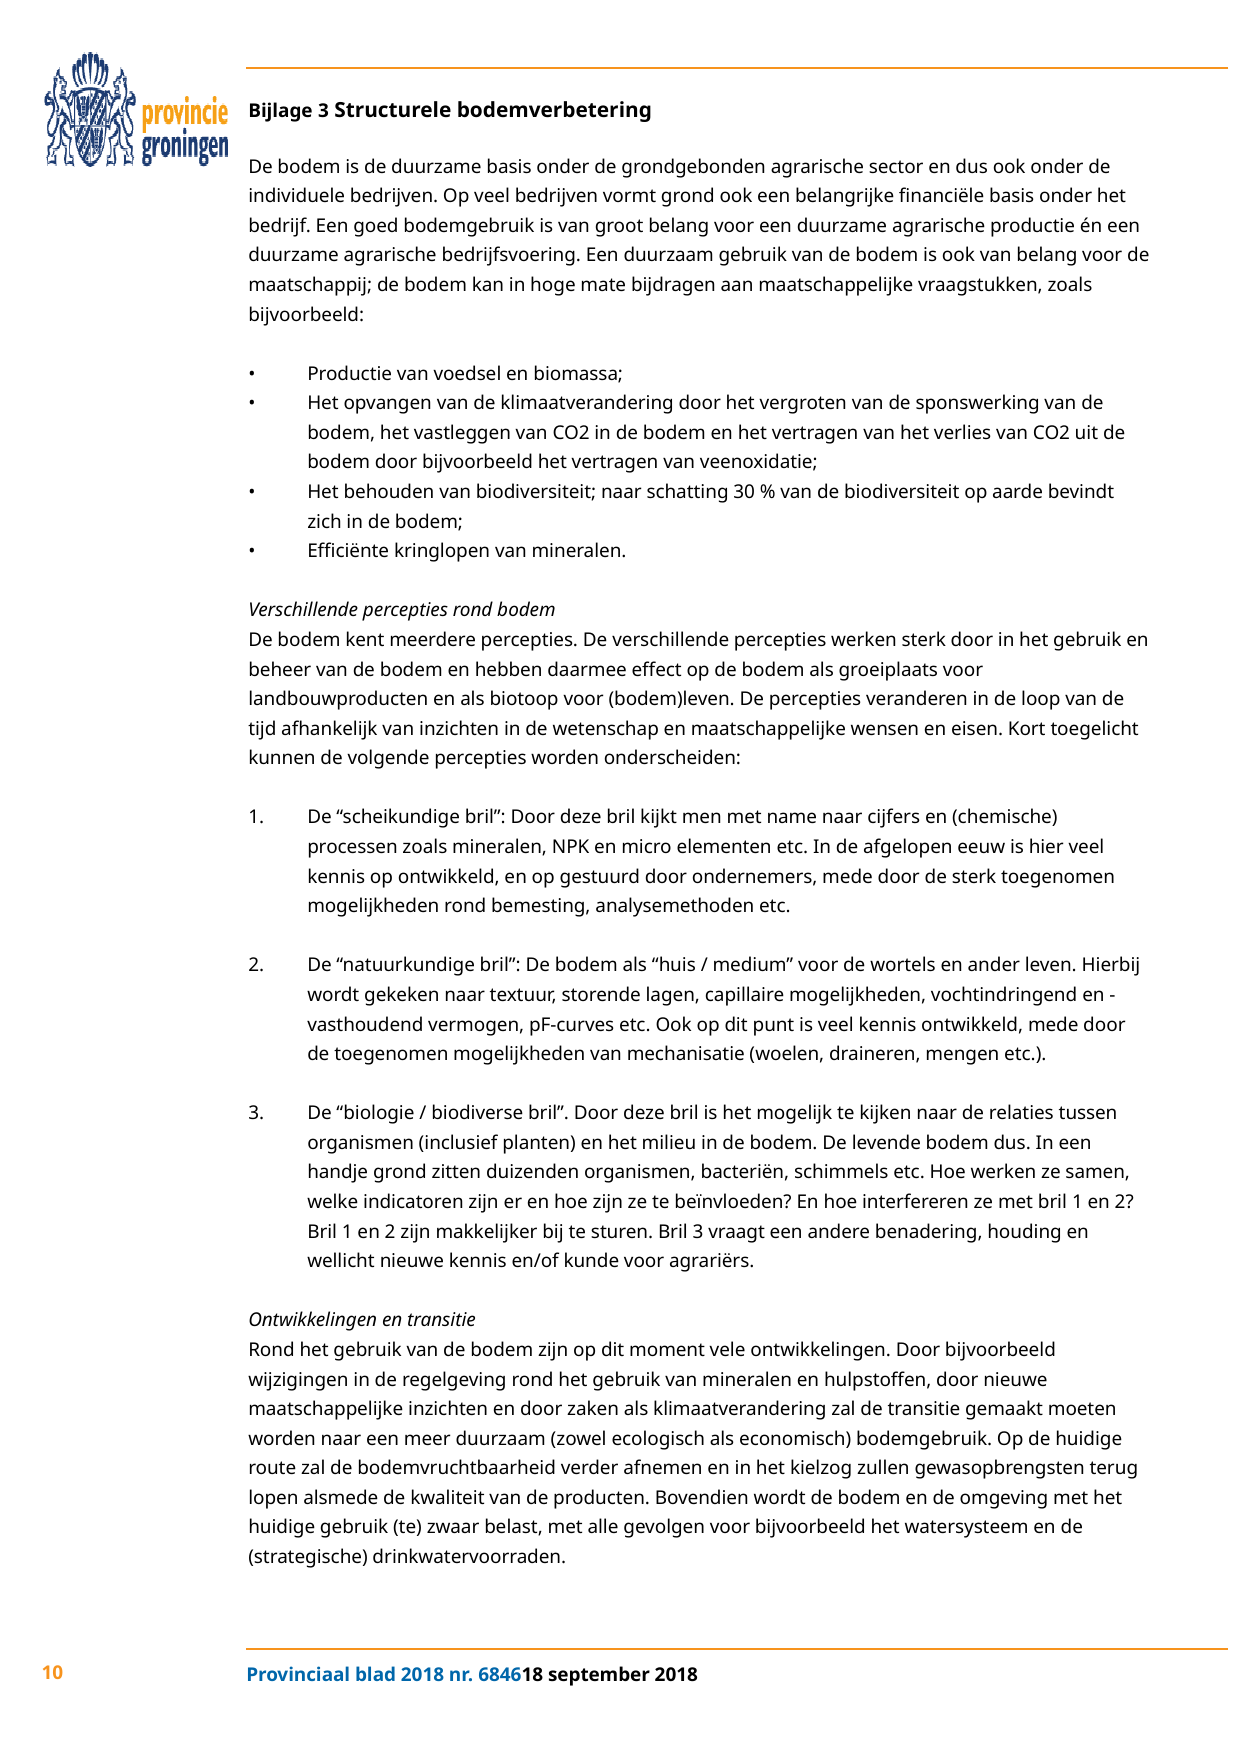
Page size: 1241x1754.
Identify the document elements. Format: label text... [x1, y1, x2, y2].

text De bodem is de duurzame basis onder de grondgebonden agrarische sector en dus ook onder de individuele bedrijven. Op veel bedrijven vormt grond ook een belangrijke financiële basis onder het bedrijf. Een goed bodemgebruik is van groot belang voor een duurzame agrarische productie én een duurzame agrarische bedrijfsvoering. Een duurzaam gebruik van de bodem is ook van belang voor de maatschappij; de bodem kan in hoge mate bijdragen aan maatschappelijke vraagstukken, zoals bijvoorbeeld: [248, 153, 1152, 327]
list De “scheikundige bril”: Door deze bril kijkt men met name naar cijfers en (chemische) processen zoals mineralen, NPK en micro elementen etc. In de afgelopen eeuw is hier veel kennis op ontwikkeld, en op gestuurd door ondernemers, mede door de sterk toegenomen mogelijkheden rond bemesting, analysemethoden etc. [248, 804, 1152, 918]
picture [41, 47, 231, 172]
text Verschillende percepties rond bodem [248, 597, 1152, 622]
list De “natuurkundige bril”: De bodem als “huis / medium” voor de wortels en ander leven. Hierbij wordt gekeken naar textuur, storende lagen, capillaire mogelijkheden, vochtindringend en -vasthoudend vermogen, pF-curves etc. Ook op dit punt is veel kennis ontwikkeld, mede door de toegenomen mogelijkheden van mechanisatie (woelen, draineren, mengen etc.). [248, 952, 1152, 1066]
list Het opvangen van de klimaatverandering door het vergroten van de sponswerking van de bodem, het vastleggen van CO2 in de bodem en het vertragen van het verlies van CO2 uit de bodem door bijvoorbeeld het vertragen van veenoxidatie; [248, 389, 1152, 474]
list Productie van voedsel en biomassa; [248, 360, 1152, 386]
text Ontwikkelingen en transitie [248, 1307, 1152, 1332]
list Het behouden van biodiversiteit; naar schatting 30 % van de biodiversiteit op aarde bevindt zich in de bodem; [248, 478, 1152, 534]
text De bodem kent meerdere percepties. De verschillende percepties werken sterk door in het gebruik en beheer van de bodem en hebben daarmee effect op de bodem als groeiplaats voor landbouwproducten en als biotoop voor (bodem)leven. De percepties veranderen in de loop van de tijd afhankelijk van inzichten in de wetenschap en maatschappelijke wensen en eisen. Kort toegelicht kunnen de volgende percepties worden onderscheiden: [248, 626, 1152, 770]
text Bijlage 3 Structurele bodemverbetering [248, 95, 1152, 123]
list De “biologie / biodiverse bril”. Door deze bril is het mogelijk te kijken naar de relaties tussen organismen (inclusief planten) en het milieu in de bodem. De levende bodem dus. In een handje grond zitten duizenden organismen, bacteriën, schimmels etc. Hoe werken ze samen, welke indicatoren zijn er en hoe zijn ze te beïnvloeden? En hoe interfereren ze met bril 1 en 2? Bril 1 en 2 zijn makkelijker bij te sturen. Bril 3 vraagt een andere benadering, houding en wellicht nieuwe kennis en/of kunde voor agrariërs. [248, 1099, 1152, 1273]
text Rond het gebruik van de bodem zijn op dit moment vele ontwikkelingen. Door bijvoorbeeld wijzigingen in de regelgeving rond het gebruik van mineralen en hulpstoffen, door nieuwe maatschappelijke inzichten en door zaken als klimaatverandering zal de transitie gemaakt moeten worden naar een meer duurzaam (zowel ecologisch als economisch) bodemgebruik. Op de huidige route zal de bodemvruchtbaarheid verder afnemen en in het kielzog zullen gewasopbrengsten terug lopen alsmede de kwaliteit van de producten. Bovendien wordt de bodem en de omgeving met het huidige gebruik (te) zwaar belast, met alle gevolgen voor bijvoorbeeld het watersysteem en de (strategische) drinkwatervoorraden. [248, 1336, 1152, 1569]
list Efficiënte kringlopen van mineralen. [248, 537, 1152, 563]
